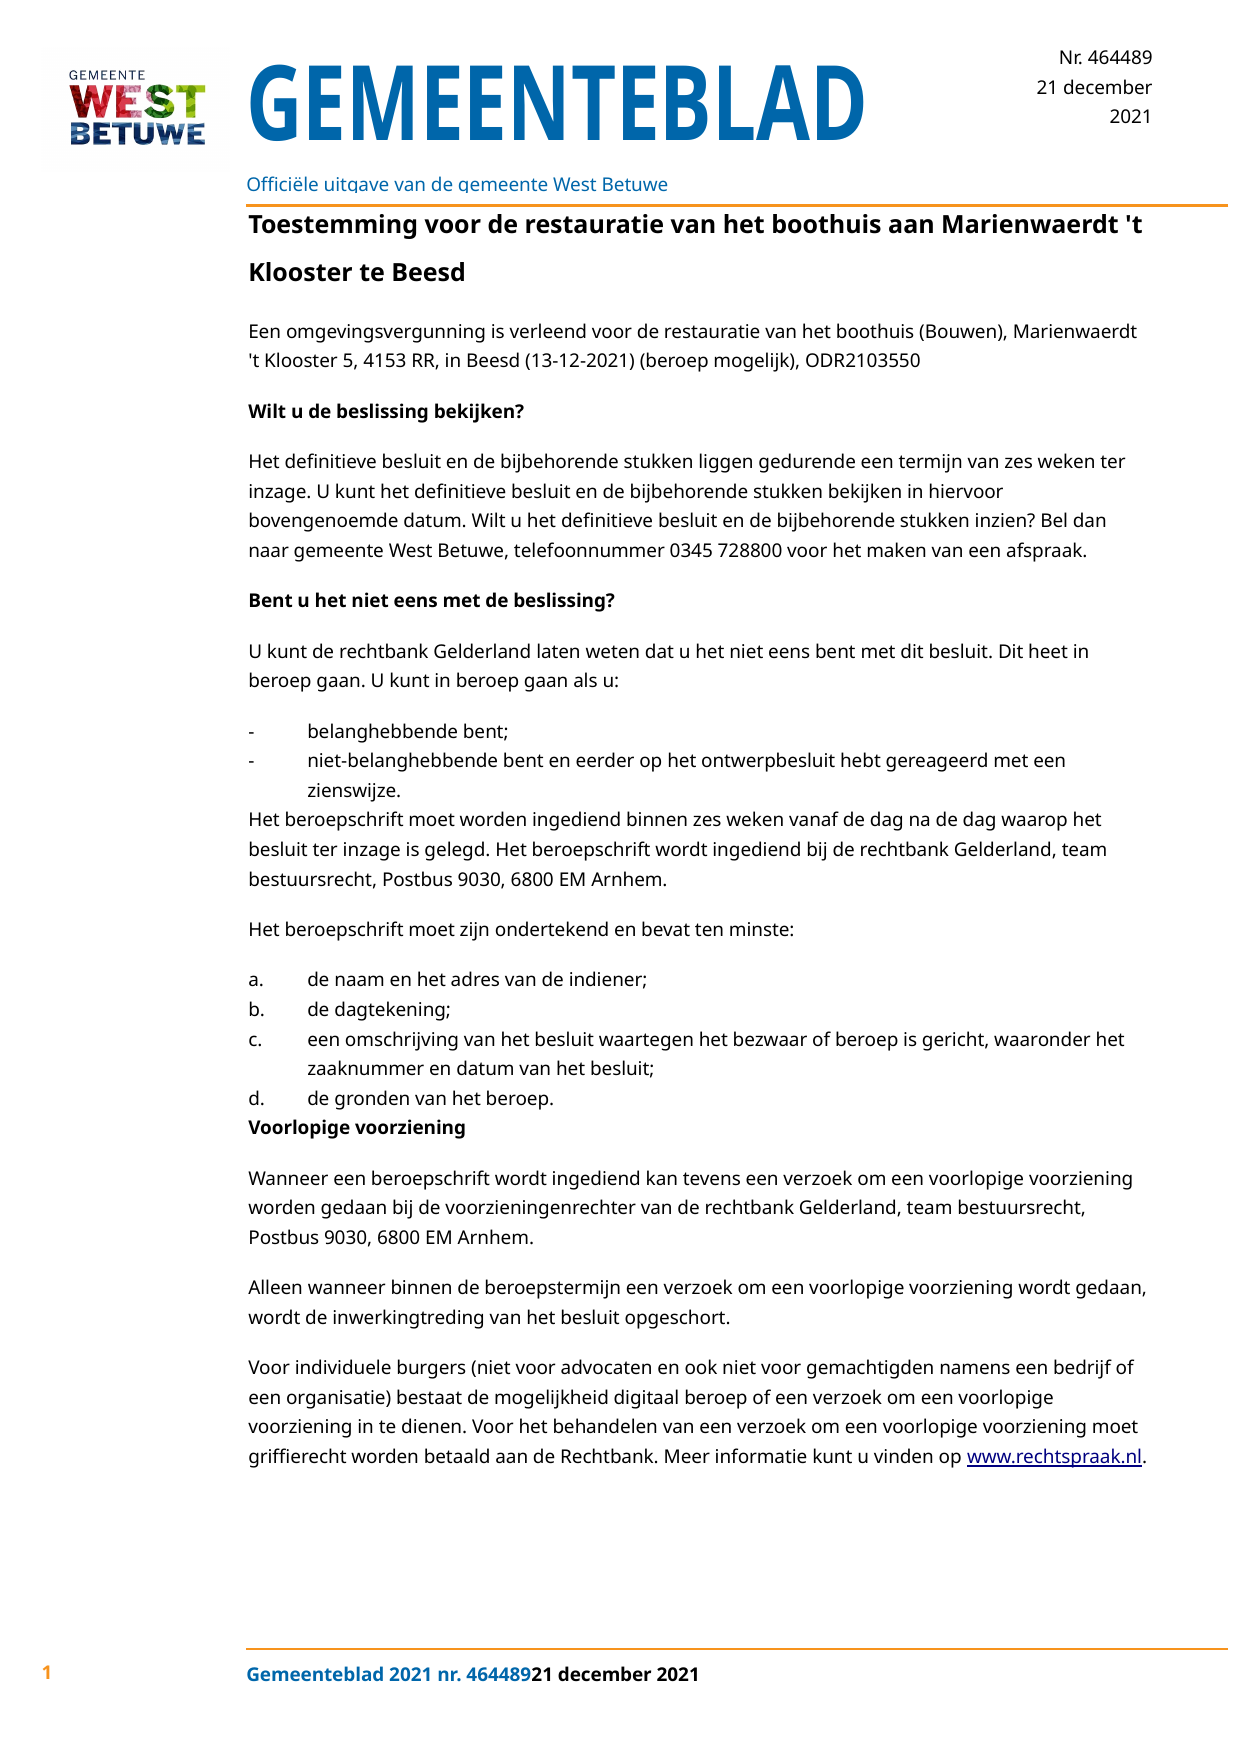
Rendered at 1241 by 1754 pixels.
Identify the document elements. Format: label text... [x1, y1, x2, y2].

text Voor individuele burgers (niet voor advocaten en ook niet voor gemachtigden namens een bedrijf of een organisatie) bestaat de mogelijkheid digitaal beroep of een verzoek om een voorlopige voorziening in te dienen. Voor het behandelen van een verzoek om een voorlopige voorziening moet griffierecht worden betaald aan de Rechtbank. Meer informatie kunt u vinden op www.rechtspraak.nl. [248, 1354, 1152, 1469]
text Wanneer een beroepschrift wordt ingediend kan tevens een verzoek om een voorlopige voorziening worden gedaan bij de voorzieningenrechter van de rechtbank Gelderland, team bestuursrecht, Postbus 9030, 6800 EM Arnhem. [248, 1165, 1152, 1250]
list belanghebbende bent; [248, 718, 1152, 744]
text U kunt de rechtbank Gelderland laten weten dat u het niet eens bent met dit besluit. Dit heet in beroep gaan. U kunt in beroep gaan als u: [248, 638, 1152, 693]
text Het definitieve besluit en de bijbehorende stukken liggen gedurende een termijn van zes weken ter inzage. U kunt het definitieve besluit en de bijbehorende stukken bekijken in hiervoor bovengenoemde datum. Wilt u het definitieve besluit en de bijbehorende stukken inzien? Bel dan naar gemeente West Betuwe, telefoonnummer 0345 728800 voor het maken van een afspraak. [248, 448, 1152, 563]
list de dagtekening; [248, 996, 1152, 1022]
text Het beroepschrift moet zijn ondertekend en bevat ten minste: [248, 916, 1152, 942]
list de gronden van het beroep. [248, 1085, 1152, 1111]
text Wilt u de beslissing bekijken? [248, 398, 1152, 424]
picture [41, 47, 231, 172]
text Een omgevingsvergunning is verleend voor de restauratie van het boothuis (Bouwen), Marienwaerdt 't Klooster 5, 4153 RR, in Beesd (13-12-2021) (beroep mogelijk), ODR2103550 [248, 318, 1152, 373]
list de naam en het adres van de indiener; [248, 967, 1152, 992]
list niet-belanghebbende bent en eerder op het ontwerpbesluit hebt gereageerd met een zienswijze. [248, 747, 1152, 803]
text Alleen wanneer binnen de beroepstermijn een verzoek om een voorlopige voorziening wordt gedaan, wordt de inwerkingtreding van het besluit opgeschort. [248, 1274, 1152, 1330]
list een omschrijving van het besluit waartegen het bezwaar of beroep is gericht, waaronder het zaaknummer en datum van het besluit; [248, 1026, 1152, 1081]
text Het beroepschrift moet worden ingediend binnen zes weken vanaf de dag na de dag waarop het besluit ter inzage is gelegd. Het beroepschrift wordt ingediend bij de rechtbank Gelderland, team bestuursrecht, Postbus 9030, 6800 EM Arnhem. [248, 807, 1152, 892]
text Toestemming voor de restauratie van het boothuis aan Marienwaerdt 't Klooster te Beesd [248, 207, 1152, 288]
text Voorlopige voorziening [248, 1114, 1152, 1140]
text Bent u het niet eens met de beslissing? [248, 587, 1152, 613]
